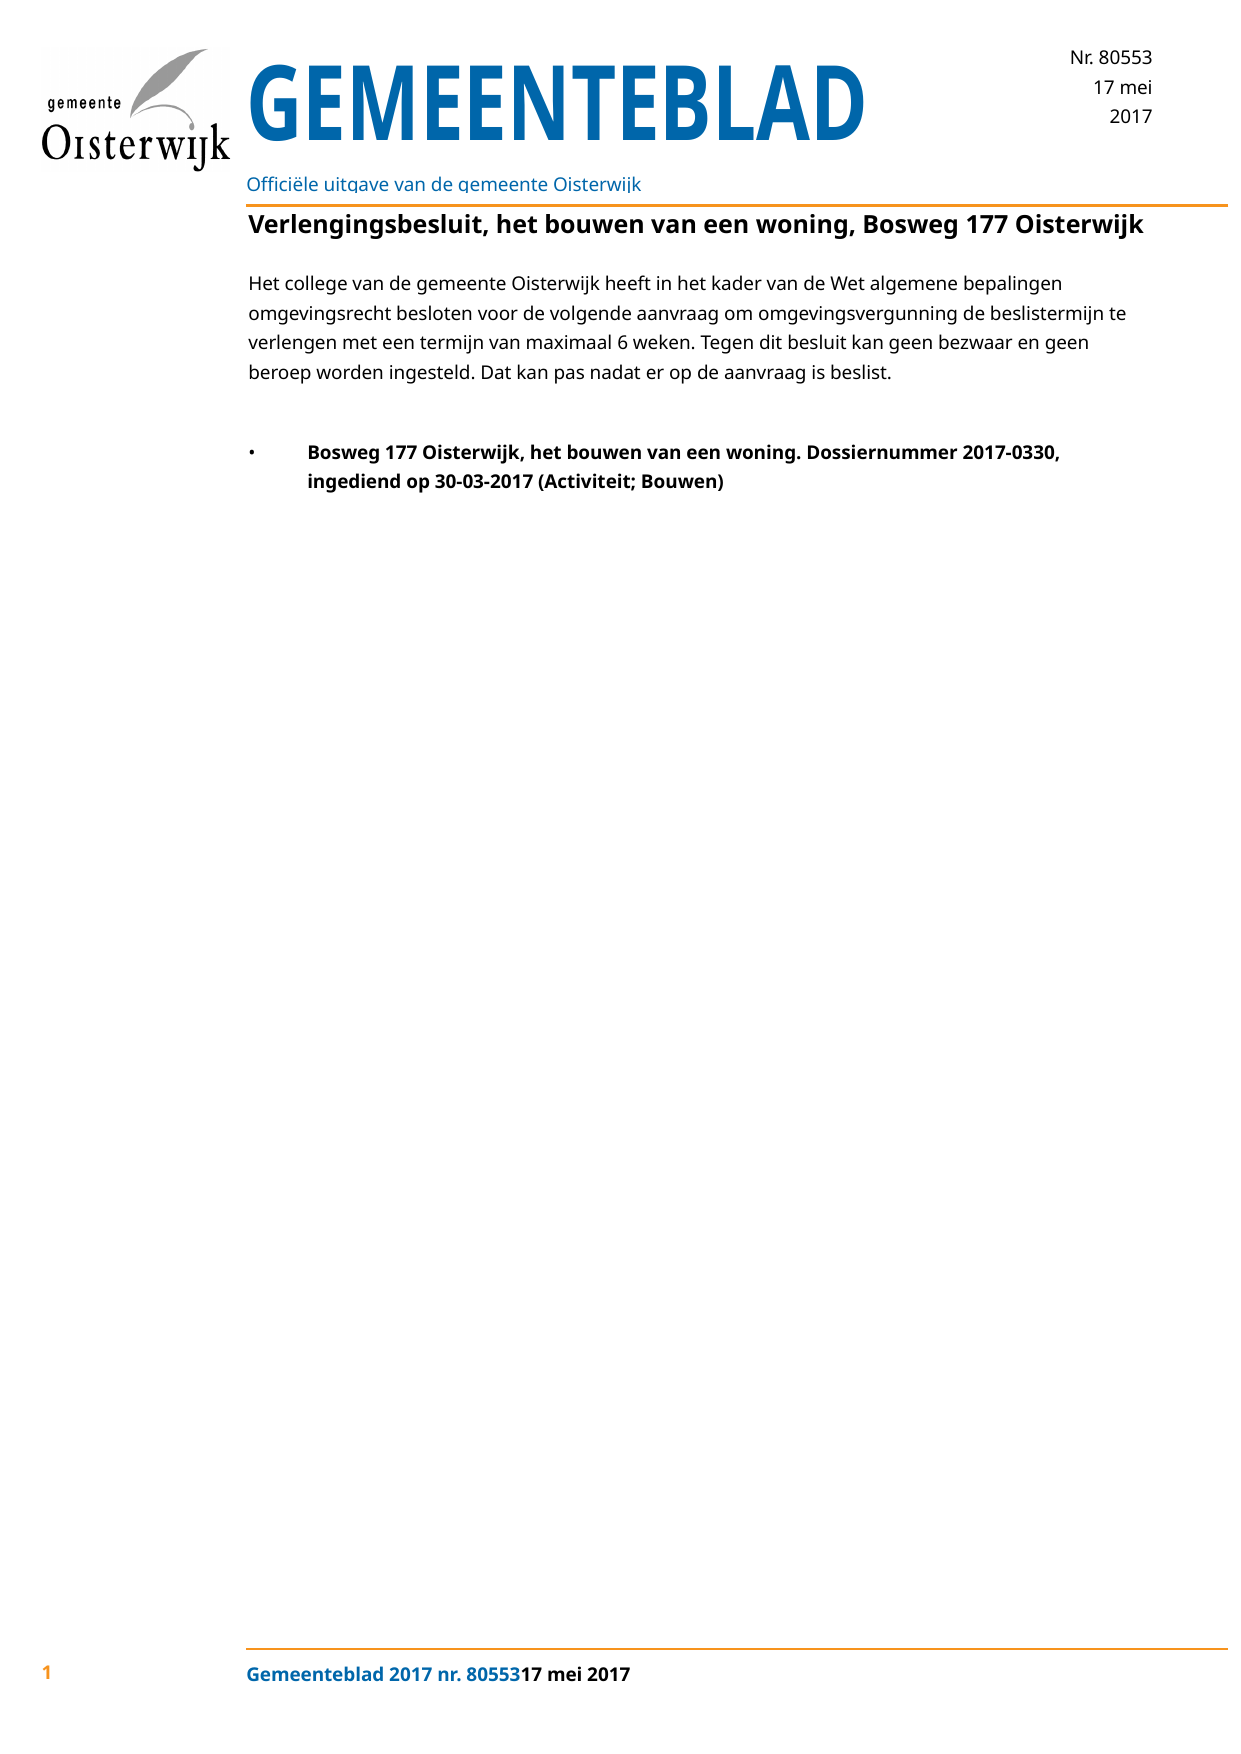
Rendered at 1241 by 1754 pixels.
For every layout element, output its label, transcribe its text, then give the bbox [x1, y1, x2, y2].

picture [41, 47, 231, 172]
text Het college van de gemeente Oisterwijk heeft in het kader van de Wet algemene bepalingen omgevingsrecht besloten voor de volgende aanvraag om omgevingsvergunning de beslistermijn te verlengen met een termijn van maximaal 6 weken. Tegen dit besluit kan geen bezwaar en geen beroep worden ingesteld. Dat kan pas nadat er op de aanvraag is beslist. [248, 270, 1152, 385]
list Bosweg 177 Oisterwijk, het bouwen van een woning. Dossiernummer 2017-0330, ingediend op 30-03-2017 (Activiteit; Bouwen) [248, 439, 1152, 494]
text Verlengingsbesluit, het bouwen van een woning, Bosweg 177 Oisterwijk [248, 207, 1152, 241]
